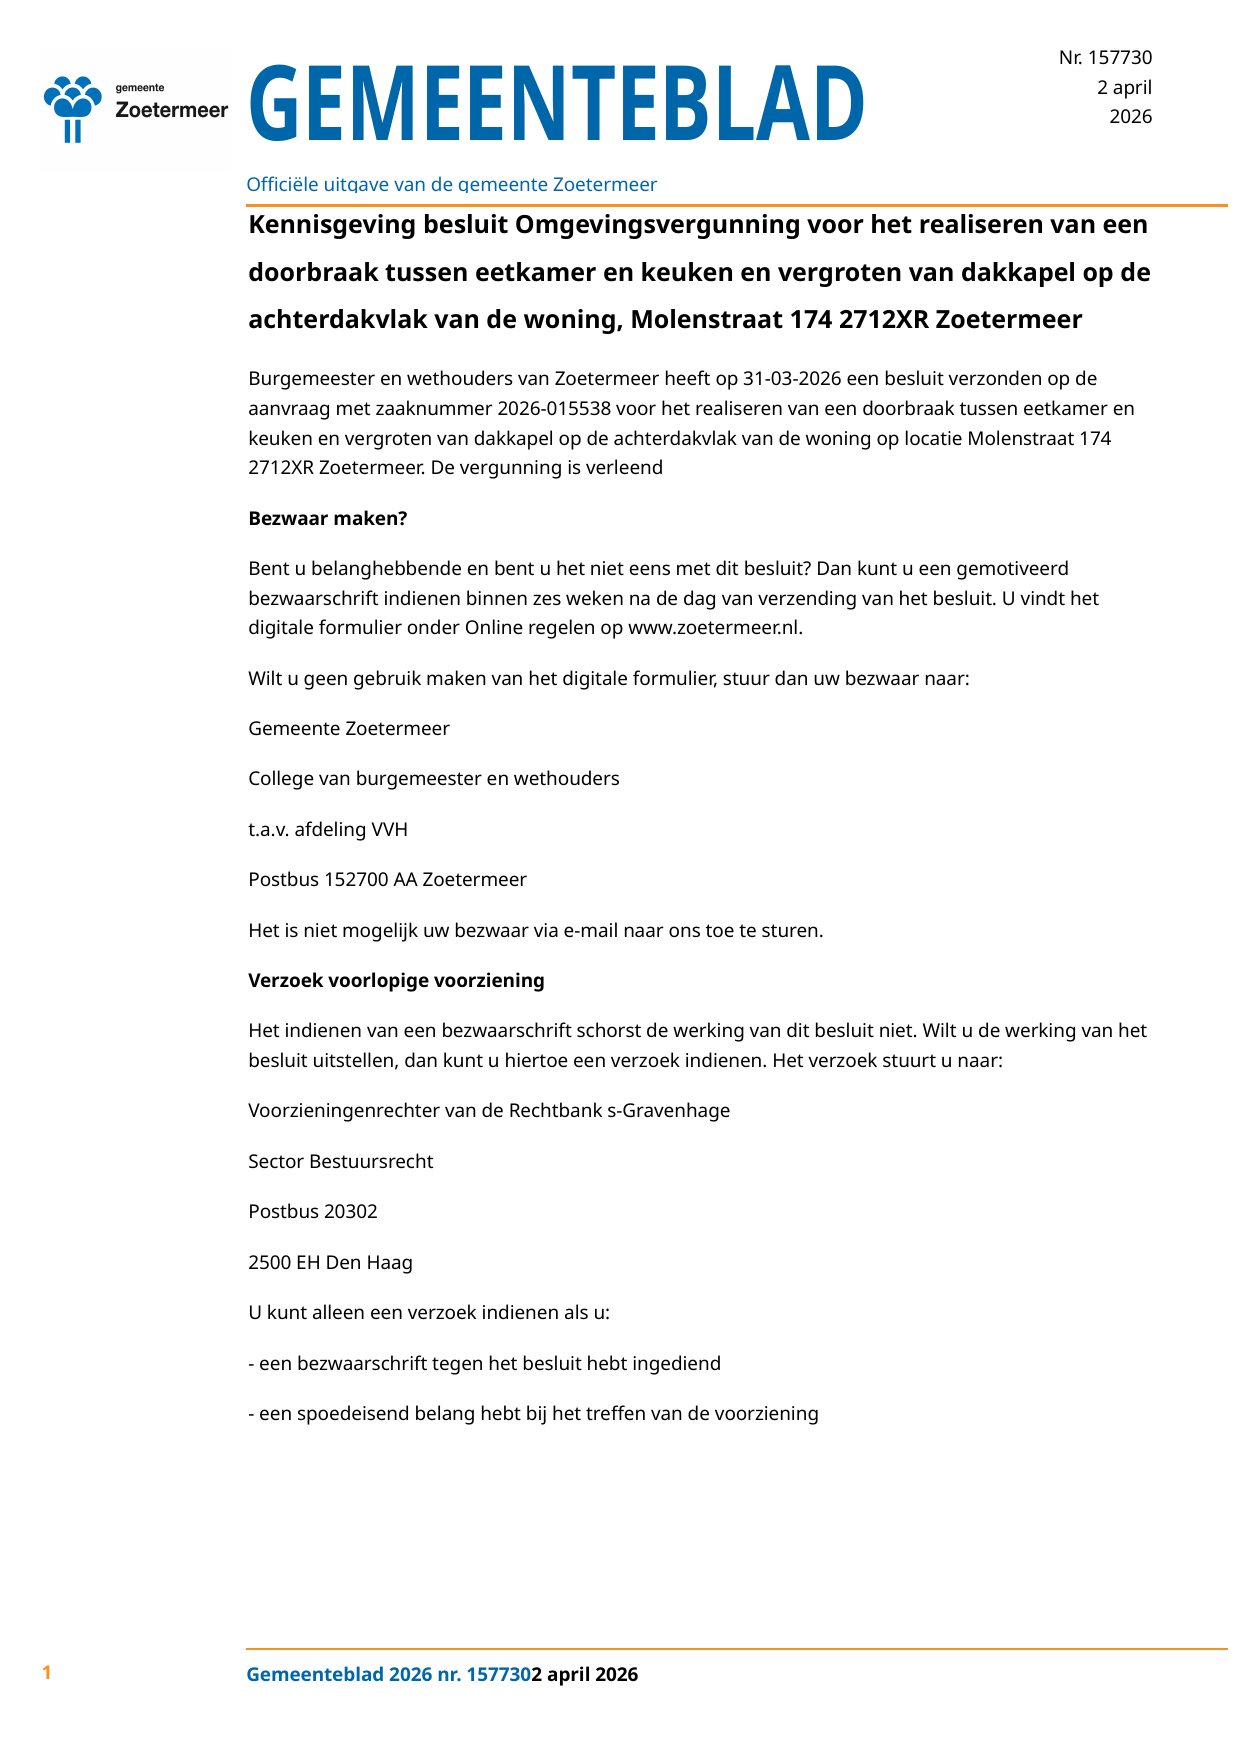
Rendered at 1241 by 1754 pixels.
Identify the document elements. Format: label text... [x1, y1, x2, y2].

text Gemeente Zoetermeer [248, 715, 1152, 741]
text 2500 EH Den Haag [248, 1249, 1152, 1274]
text Bezwaar maken? [248, 505, 1152, 530]
text Verzoek voorlopige voorziening [248, 967, 1152, 993]
text - een bezwaarschrift tegen het besluit hebt ingediend [248, 1350, 1152, 1375]
text U kunt alleen een verzoek indienen als u: [248, 1299, 1152, 1325]
text College van burgemeester en wethouders [248, 766, 1152, 791]
text Postbus 152700 AA Zoetermeer [248, 866, 1152, 892]
picture [41, 47, 231, 172]
text t.a.v. afdeling VVH [248, 816, 1152, 842]
text Bent u belanghebbende en bent u het niet eens met dit besluit? Dan kunt u een gemotiveerd bezwaarschrift indienen binnen zes weken na de dag van verzending van het besluit. U vindt het digitale formulier onder Online regelen op www.zoetermeer.nl. [248, 555, 1152, 640]
text Het is niet mogelijk uw bezwaar via e-mail naar ons toe te sturen. [248, 917, 1152, 942]
text Wilt u geen gebruik maken van het digitale formulier, stuur dan uw bezwaar naar: [248, 665, 1152, 690]
text Burgemeester en wethouders van Zoetermeer heeft op 31-03-2026 een besluit verzonden op de aanvraag met zaaknummer 2026-015538 voor het realiseren van een doorbraak tussen eetkamer en keuken en vergroten van dakkapel op de achterdakvlak van de woning op locatie Molenstraat 174 2712XR Zoetermeer. De vergunning is verleend [248, 366, 1152, 480]
text Voorzieningenrechter van de Rechtbank s-Gravenhage [248, 1098, 1152, 1123]
text Kennisgeving besluit Omgevingsvergunning voor het realiseren van een doorbraak tussen eetkamer en keuken en vergroten van dakkapel op de achterdakvlak van de woning, Molenstraat 174 2712XR Zoetermeer [248, 207, 1152, 336]
text - een spoedeisend belang hebt bij het treffen van de voorziening [248, 1400, 1152, 1426]
text Postbus 20302 [248, 1198, 1152, 1224]
text Sector Bestuursrecht [248, 1148, 1152, 1174]
text Het indienen van een bezwaarschrift schorst de werking van dit besluit niet. Wilt u de werking van het besluit uitstellen, dan kunt u hiertoe een verzoek indienen. Het verzoek stuurt u naar: [248, 1018, 1152, 1073]
